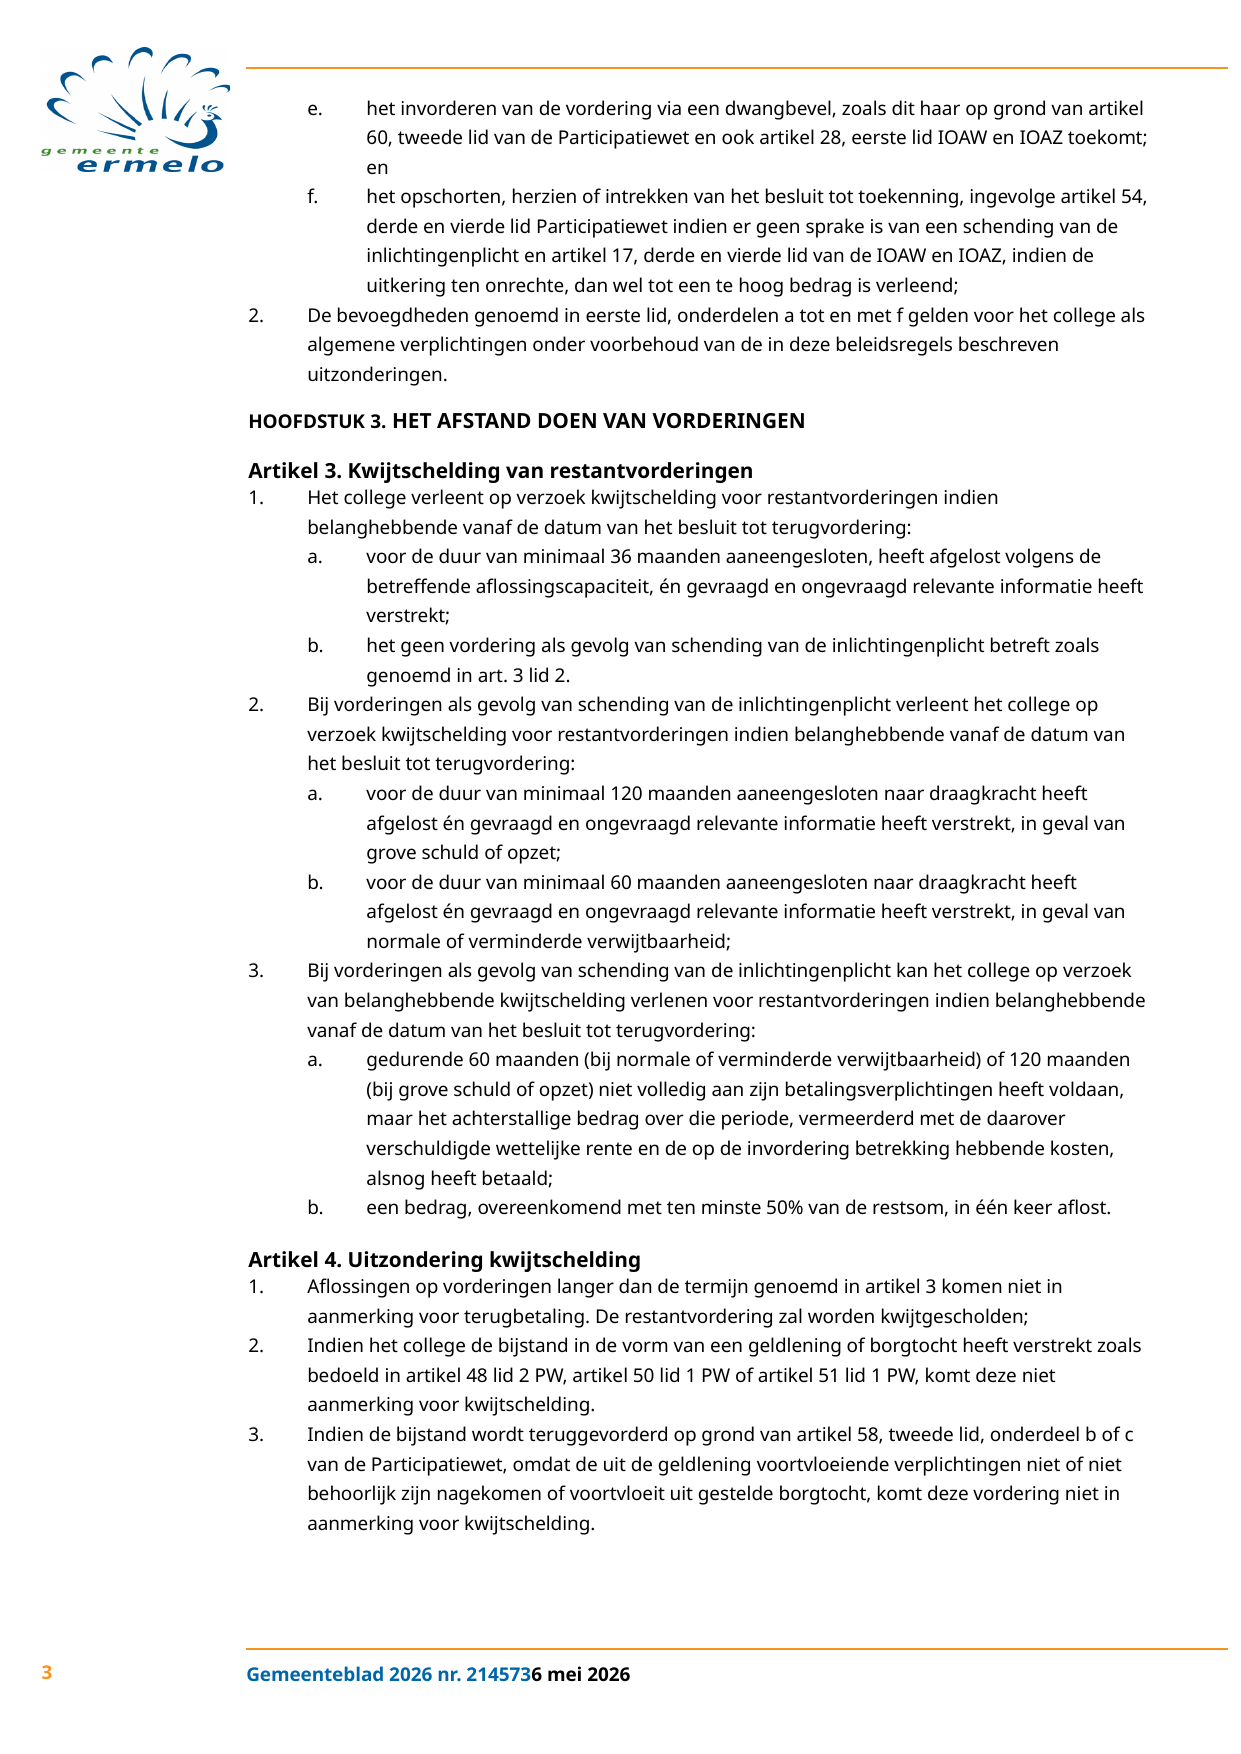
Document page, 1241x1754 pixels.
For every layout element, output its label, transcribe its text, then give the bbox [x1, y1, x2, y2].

list voor de duur van minimaal 120 maanden aaneengesloten naar draagkracht heeft afgelost én gevraagd en ongevraagd relevante informatie heeft verstrekt, in geval van grove schuld of opzet; [307, 780, 1152, 865]
text Artikel 4. Uitzondering kwijtschelding [248, 1245, 1152, 1273]
list Het college verleent op verzoek kwijtschelding voor restantvorderingen indien belanghebbende vanaf de datum van het besluit tot terugvordering: [248, 484, 1152, 540]
list een bedrag, overeenkomend met ten minste 50% van de restsom, in één keer aflost. [307, 1194, 1152, 1220]
list het invorderen van de vordering via een dwangbevel, zoals dit haar op grond van artikel 60, tweede lid van de Participatiewet en ook artikel 28, eerste lid IOAW en IOAZ toekomt; en [307, 95, 1152, 180]
list voor de duur van minimaal 60 maanden aaneengesloten naar draagkracht heeft afgelost én gevraagd en ongevraagd relevante informatie heeft verstrekt, in geval van normale of verminderde verwijtbaarheid; [307, 869, 1152, 954]
list Bij vorderingen als gevolg van schending van de inlichtingenplicht kan het college op verzoek van belanghebbende kwijtschelding verlenen voor restantvorderingen indien belanghebbende vanaf de datum van het besluit tot terugvordering: [248, 958, 1152, 1043]
text HOOFDSTUK 3. HET AFSTAND DOEN VAN VORDERINGEN [248, 407, 1152, 435]
picture [41, 47, 231, 172]
list Indien het college de bijstand in de vorm van een geldlening of borgtocht heeft verstrekt zoals bedoeld in artikel 48 lid 2 PW, artikel 50 lid 1 PW of artikel 51 lid 1 PW, komt deze niet aanmerking voor kwijtschelding. [248, 1332, 1152, 1417]
list het geen vordering als gevolg van schending van de inlichtingenplicht betreft zoals genoemd in art. 3 lid 2. [307, 632, 1152, 688]
list het opschorten, herzien of intrekken van het besluit tot toekenning, ingevolge artikel 54, derde en vierde lid Participatiewet indien er geen sprake is van een schending van de inlichtingenplicht en artikel 17, derde en vierde lid van de IOAW en IOAZ, indien de uitkering ten onrechte, dan wel tot een te hoog bedrag is verleend; [307, 183, 1152, 298]
text Artikel 3. Kwijtschelding van restantvorderingen [248, 456, 1152, 484]
list gedurende 60 maanden (bij normale of verminderde verwijtbaarheid) of 120 maanden (bij grove schuld of opzet) niet volledig aan zijn betalingsverplichtingen heeft voldaan, maar het achterstallige bedrag over die periode, vermeerderd met de daarover verschuldigde wettelijke rente en de op de invordering betrekking hebbende kosten, alsnog heeft betaald; [307, 1046, 1152, 1191]
list Indien de bijstand wordt teruggevorderd op grond van artikel 58, tweede lid, onderdeel b of c van de Participatiewet, omdat de uit de geldlening voortvloeiende verplichtingen niet of niet behoorlijk zijn nagekomen of voortvloeit uit gestelde borgtocht, komt deze vordering niet in aanmerking voor kwijtschelding. [248, 1421, 1152, 1536]
list Bij vorderingen als gevolg van schending van de inlichtingenplicht verleent het college op verzoek kwijtschelding voor restantvorderingen indien belanghebbende vanaf de datum van het besluit tot terugvordering: [248, 691, 1152, 776]
list Aflossingen op vorderingen langer dan de termijn genoemd in artikel 3 komen niet in aanmerking voor terugbetaling. De restantvordering zal worden kwijtgescholden; [248, 1273, 1152, 1328]
list voor de duur van minimaal 36 maanden aaneengesloten, heeft afgelost volgens de betreffende aflossingscapaciteit, én gevraagd en ongevraagd relevante informatie heeft verstrekt; [307, 543, 1152, 628]
list De bevoegdheden genoemd in eerste lid, onderdelen a tot en met f gelden voor het college als algemene verplichtingen onder voorbehoud van de in deze beleidsregels beschreven uitzonderingen. [248, 302, 1152, 387]
